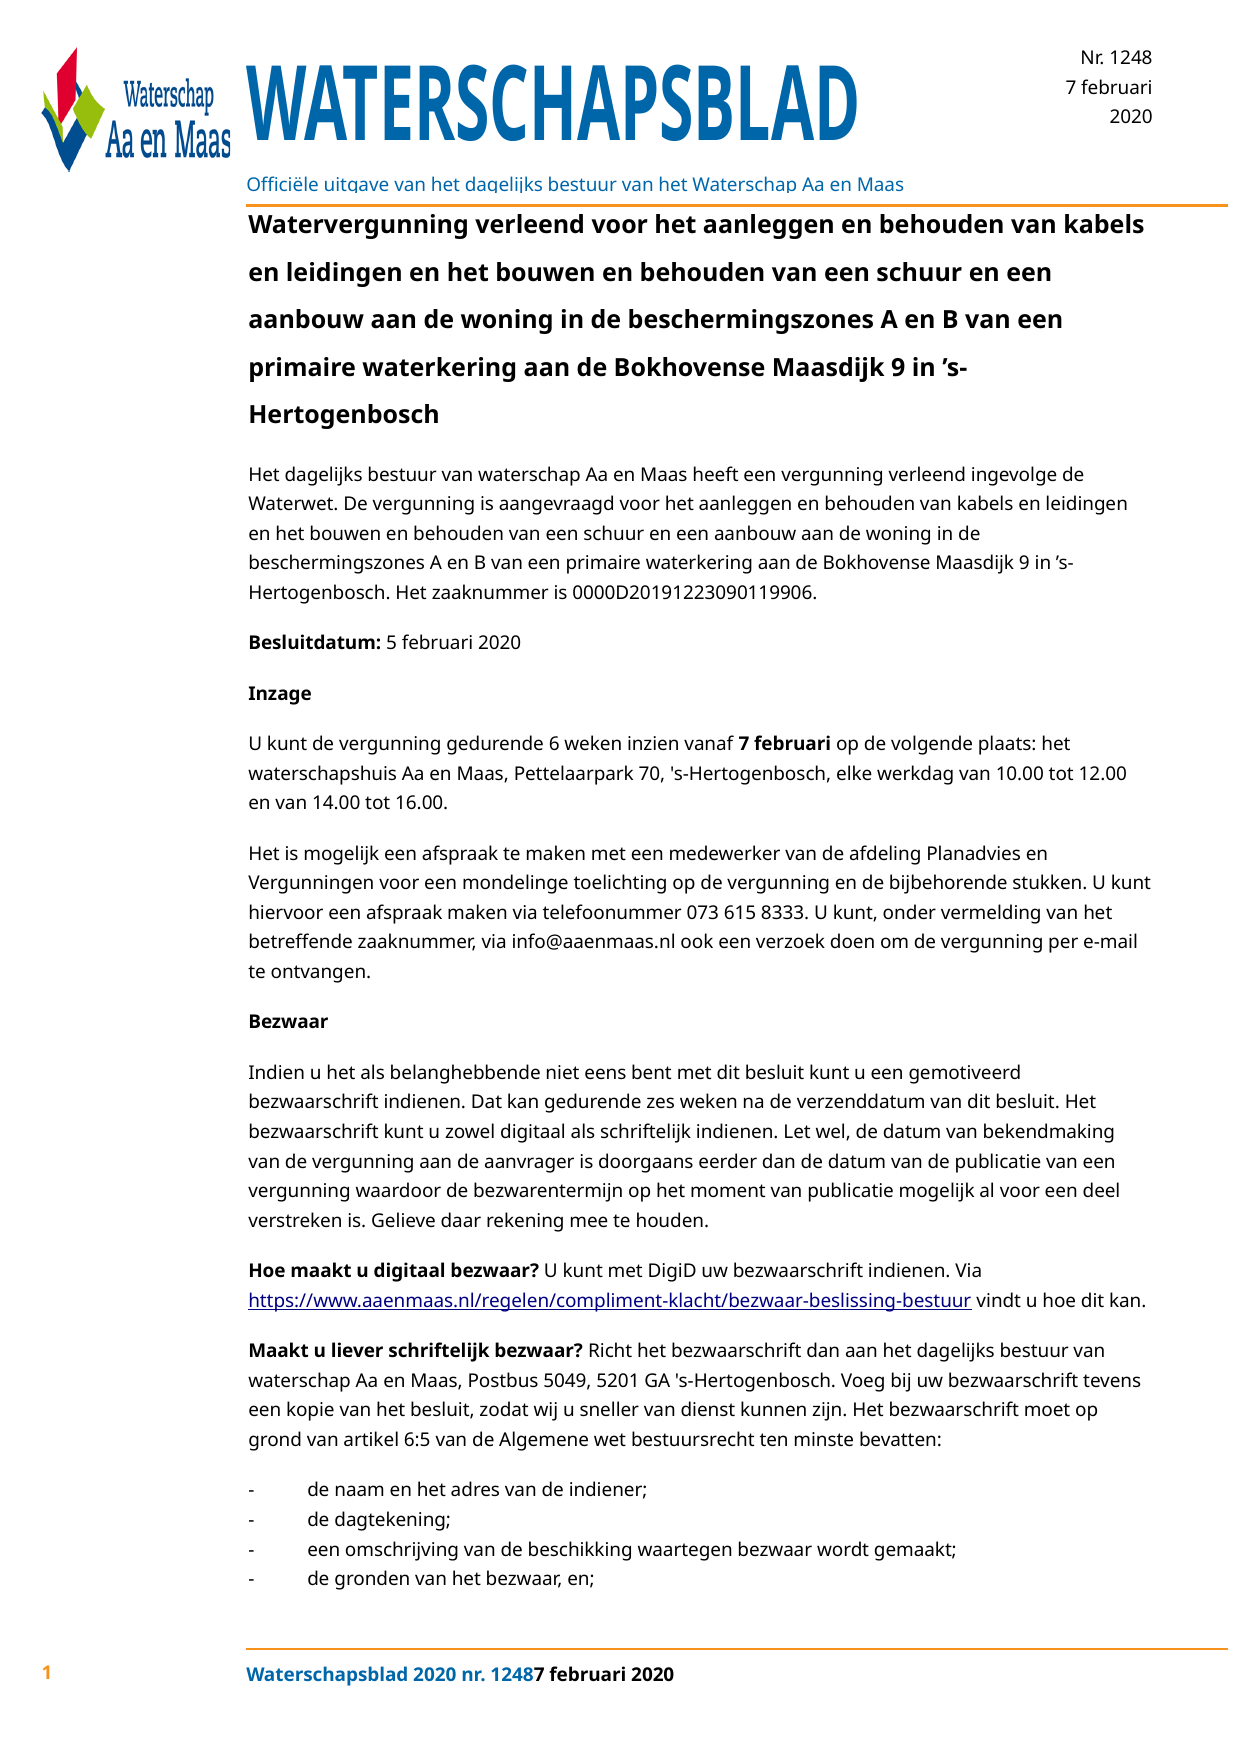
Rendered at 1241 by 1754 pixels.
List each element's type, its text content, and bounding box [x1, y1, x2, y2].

text Watervergunning verleend voor het aanleggen en behouden van kabels en leidingen en het bouwen en behouden van een schuur en een aanbouw aan de woning in de beschermingszones A en B van een primaire waterkering aan de Bokhovense Maasdijk 9 in ’s-Hertogenbosch [248, 207, 1152, 431]
list de naam en het adres van de indiener; [248, 1477, 1152, 1502]
text Hoe maakt u digitaal bezwaar? U kunt met DigiD uw bezwaarschrift indienen. Via https://www.aaenmaas.nl/regelen/compliment-klacht/bezwaar-beslissing-bestuur vindt u hoe dit kan. [248, 1257, 1152, 1313]
text Het dagelijks bestuur van waterschap Aa en Maas heeft een vergunning verleend ingevolge de Waterwet. De vergunning is aangevraagd voor het aanleggen en behouden van kabels en leidingen en het bouwen en behouden van een schuur en een aanbouw aan de woning in de beschermingszones A en B van een primaire waterkering aan de Bokhovense Maasdijk 9 in ’s-Hertogenbosch. Het zaaknummer is 0000D20191223090119906. [248, 461, 1152, 605]
list een omschrijving van de beschikking waartegen bezwaar wordt gemaakt; [248, 1536, 1152, 1561]
text Het is mogelijk een afspraak te maken met een medewerker van de afdeling Planadvies en Vergunningen voor een mondelinge toelichting op de vergunning en de bijbehorende stukken. U kunt hiervoor een afspraak maken via telefoonummer 073 615 8333. U kunt, onder vermelding van het betreffende zaaknummer, via info@aaenmaas.nl ook een verzoek doen om de vergunning per e-mail te ontvangen. [248, 840, 1152, 984]
text Maakt u liever schriftelijk bezwaar? Richt het bezwaarschrift dan aan het dagelijks bestuur van waterschap Aa en Maas, Postbus 5049, 5201 GA 's-Hertogenbosch. Voeg bij uw bezwaarschrift tevens een kopie van het besluit, zodat wij u sneller van dienst kunnen zijn. Het bezwaarschrift moet op grond van artikel 6:5 van de Algemene wet bestuursrecht ten minste bevatten: [248, 1337, 1152, 1452]
text Besluitdatum: 5 februari 2020 [248, 629, 1152, 655]
picture [41, 47, 231, 172]
list de dagtekening; [248, 1506, 1152, 1532]
text Indien u het als belanghebbende niet eens bent met dit besluit kunt u een gemotiveerd bezwaarschrift indienen. Dat kan gedurende zes weken na de verzenddatum van dit besluit. Het bezwaarschrift kunt u zowel digitaal als schriftelijk indienen. Let wel, de datum van bekendmaking van de vergunning aan de aanvrager is doorgaans eerder dan de datum van de publicatie van een vergunning waardoor de bezwarentermijn op het moment van publicatie mogelijk al voor een deel verstreken is. Gelieve daar rekening mee te houden. [248, 1059, 1152, 1233]
list de gronden van het bezwaar, en; [248, 1565, 1152, 1591]
text U kunt de vergunning gedurende 6 weken inzien vanaf 7 februari op de volgende plaats: het waterschapshuis Aa en Maas, Pettelaarpark 70, 's-Hertogenbosch, elke werkdag van 10.00 tot 12.00 en van 14.00 tot 16.00. [248, 730, 1152, 815]
text Inzage [248, 680, 1152, 706]
text Bezwaar [248, 1009, 1152, 1034]
